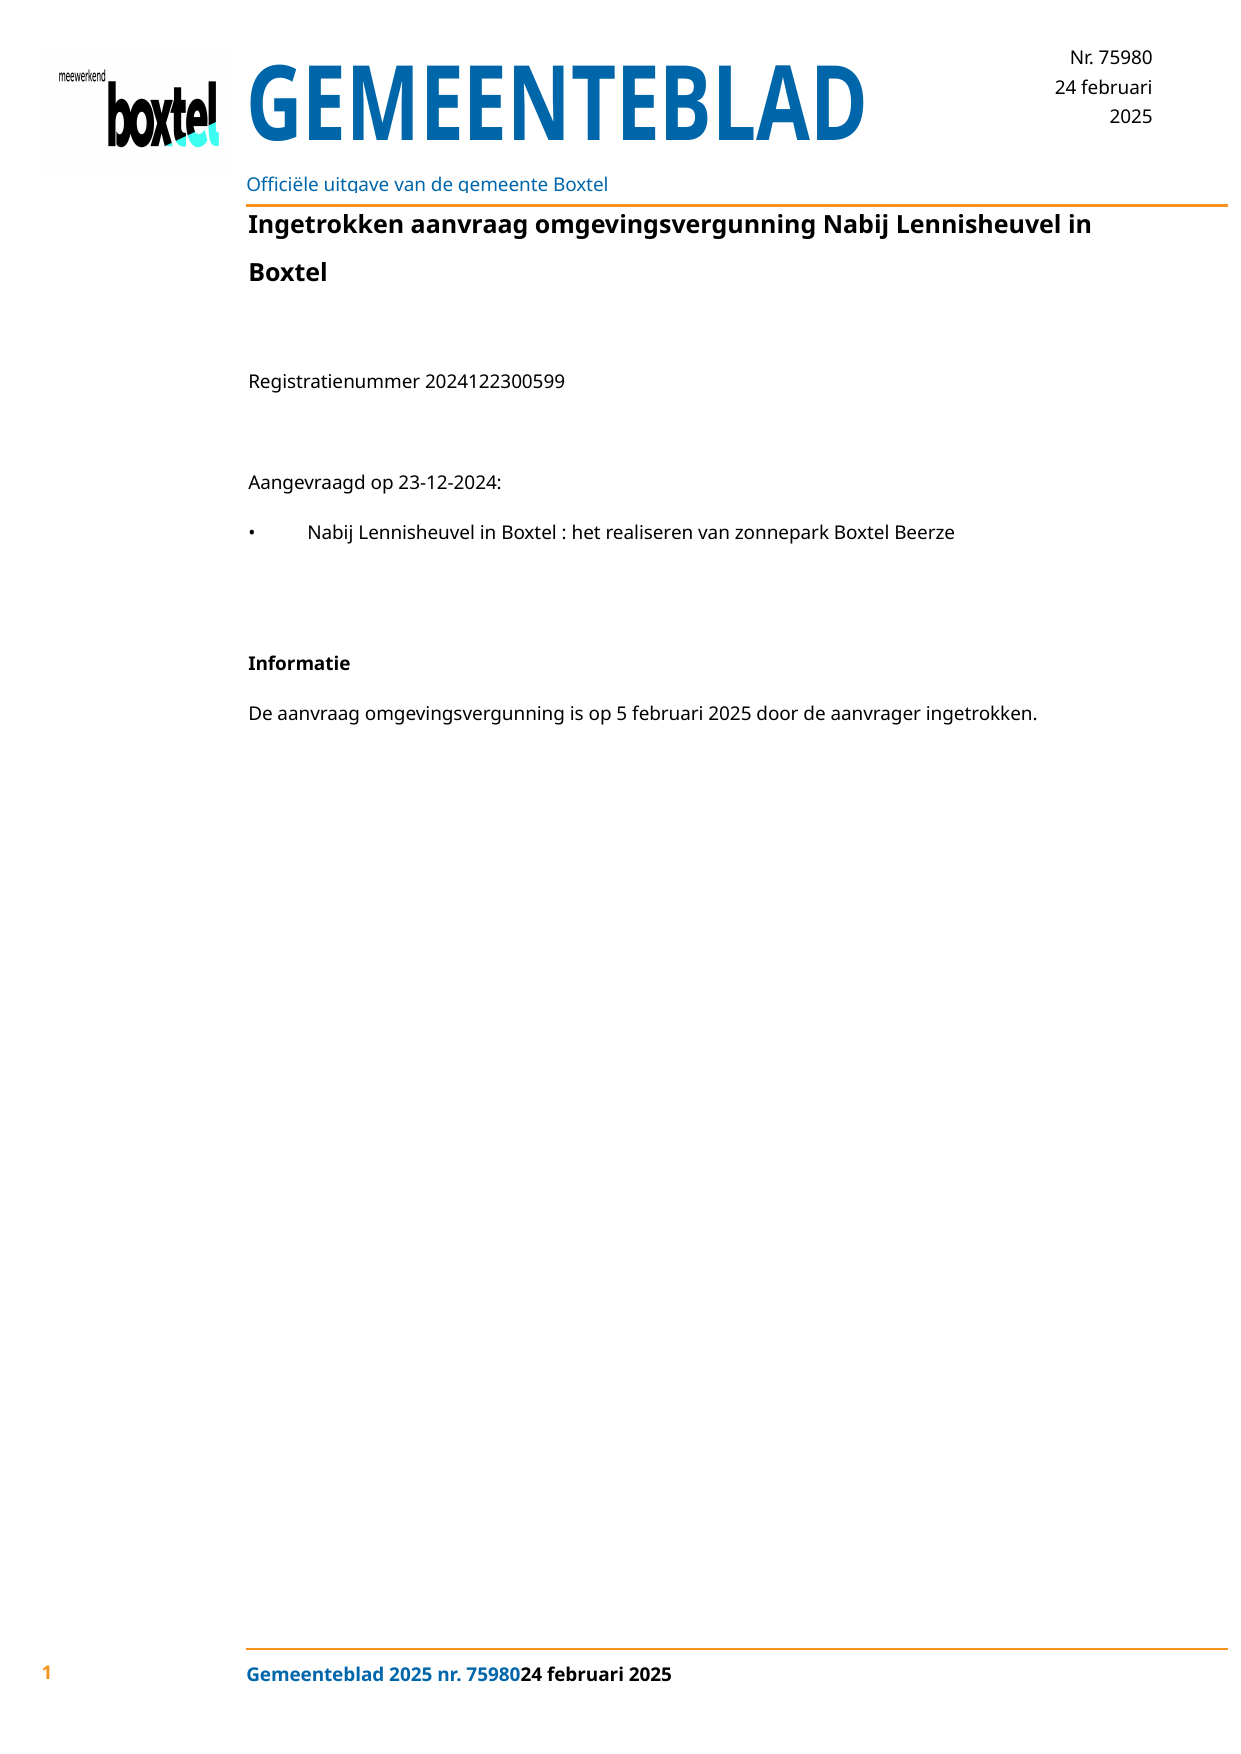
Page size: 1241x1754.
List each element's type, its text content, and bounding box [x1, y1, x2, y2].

list Nabij Lennisheuvel in Boxtel : het realiseren van zonnepark Boxtel Beerze [248, 519, 1152, 545]
text Registratienummer 2024122300599 [248, 368, 1152, 394]
text De aanvraag omgevingsvergunning is op 5 februari 2025 door de aanvrager ingetrokken. [248, 700, 1152, 726]
picture [41, 47, 231, 172]
text Ingetrokken aanvraag omgevingsvergunning Nabij Lennisheuvel in Boxtel [248, 207, 1152, 288]
text Informatie [248, 650, 1152, 676]
text Aangevraagd op 23-12-2024: [248, 469, 1152, 495]
